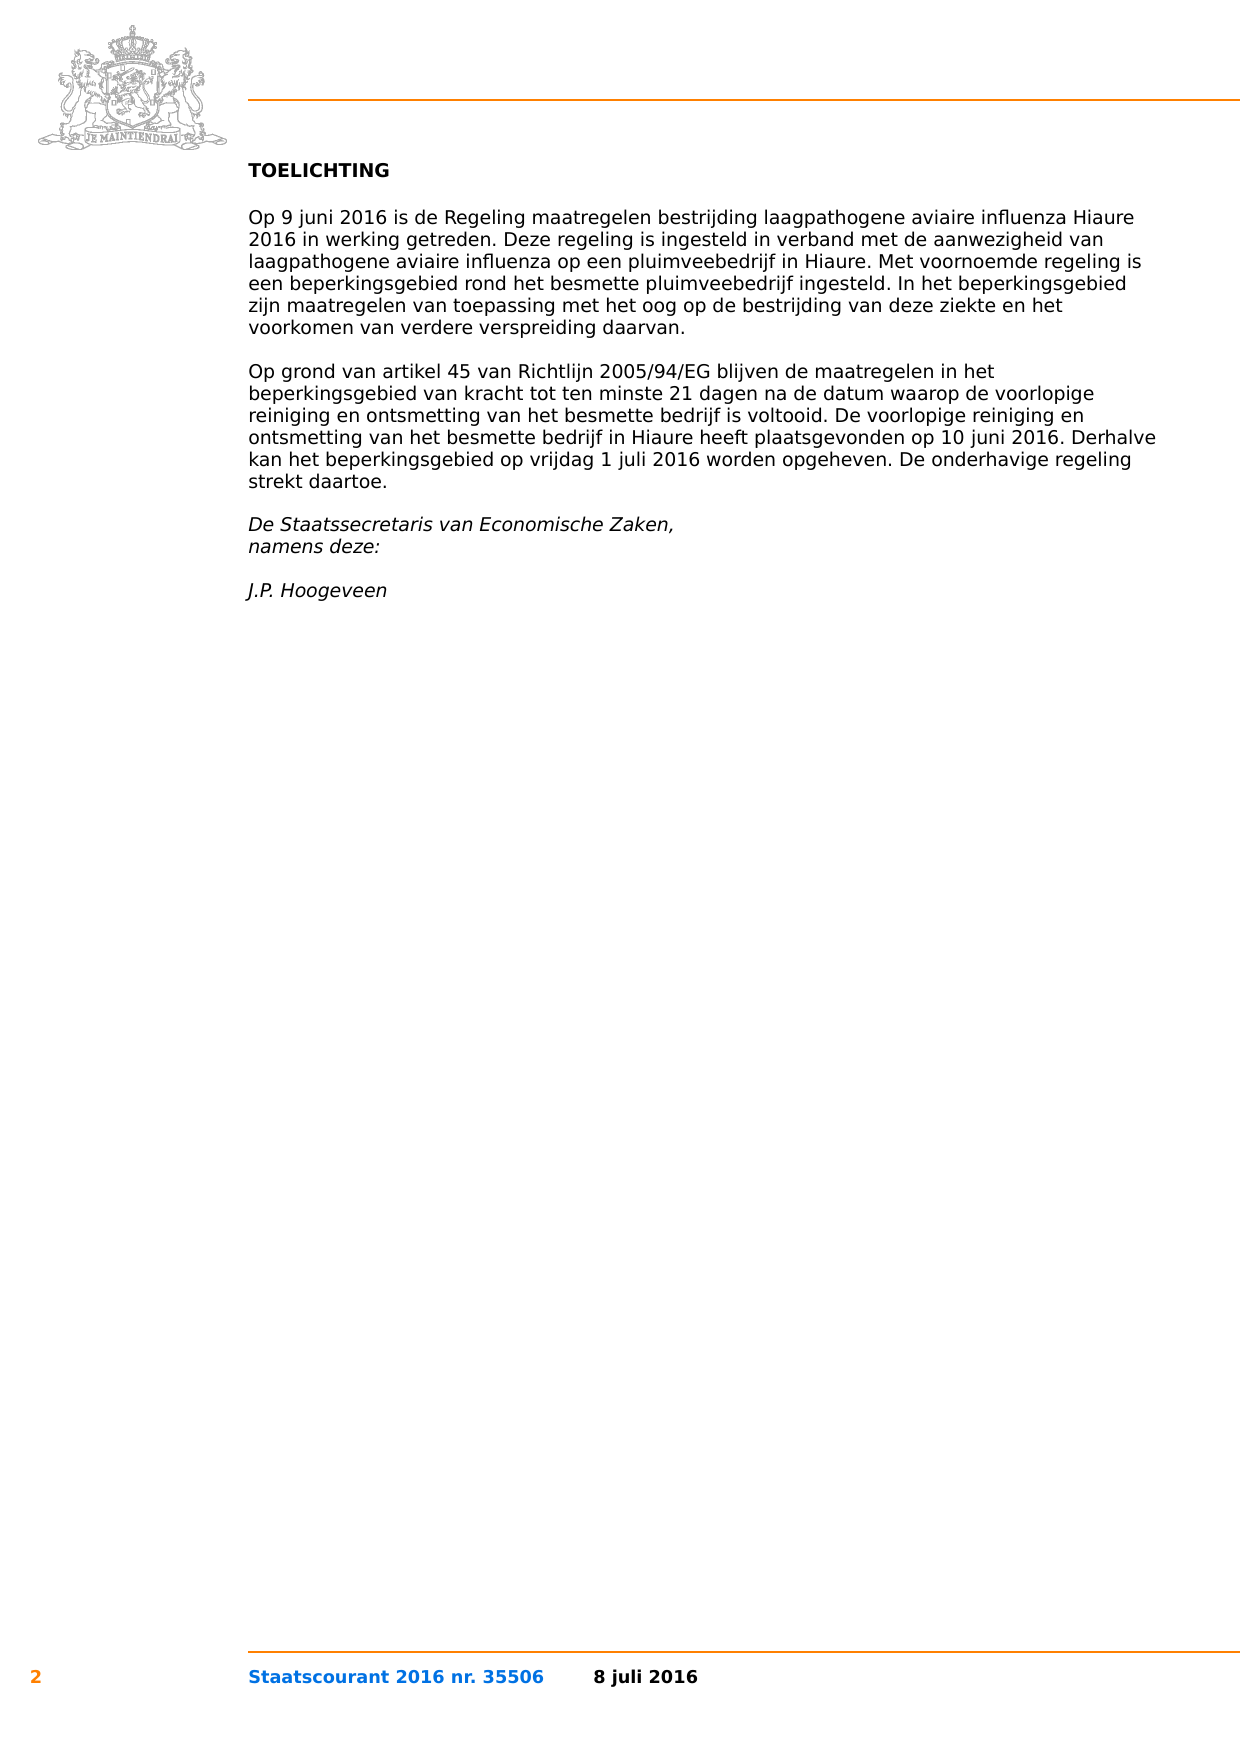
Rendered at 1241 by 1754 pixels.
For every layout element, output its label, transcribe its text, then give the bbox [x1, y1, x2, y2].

picture [38, 25, 227, 150]
text Op grond van artikel 45 van Richtlijn 2005/94/EG blijven de maatregelen in het beperkingsgebied van kracht tot ten minste 21 dagen na de datum waarop de voorlopige reiniging en ontsmetting van het besmette bedrijf is voltooid. De voorlopige reiniging en ontsmetting van het besmette bedrijf in Hiaure heeft plaatsgevonden op 10 juni 2016. Derhalve kan het beperkingsgebied op vrijdag 1 juli 2016 worden opgeheven. De onderhavige regeling strekt daartoe. [248, 361, 1163, 492]
text De Staatssecretaris van Economische Zaken, namens deze: J.P. Hoogeveen [248, 514, 1163, 602]
text Op 9 juni 2016 is de Regeling maatregelen bestrijding laagpathogene aviaire influenza Hiaure 2016 in werking getreden. Deze regeling is ingesteld in verband met de aanwezigheid van laagpathogene aviaire influenza op een pluimveebedrijf in Hiaure. Met voornoemde regeling is een beperkingsgebied rond het besmette pluimveebedrijf ingesteld. In het beperkingsgebied zijn maatregelen van toepassing met het oog op de bestrijding van deze ziekte en het voorkomen van verdere verspreiding daarvan. [248, 207, 1163, 339]
subtitle TOELICHTING [248, 160, 1163, 182]
